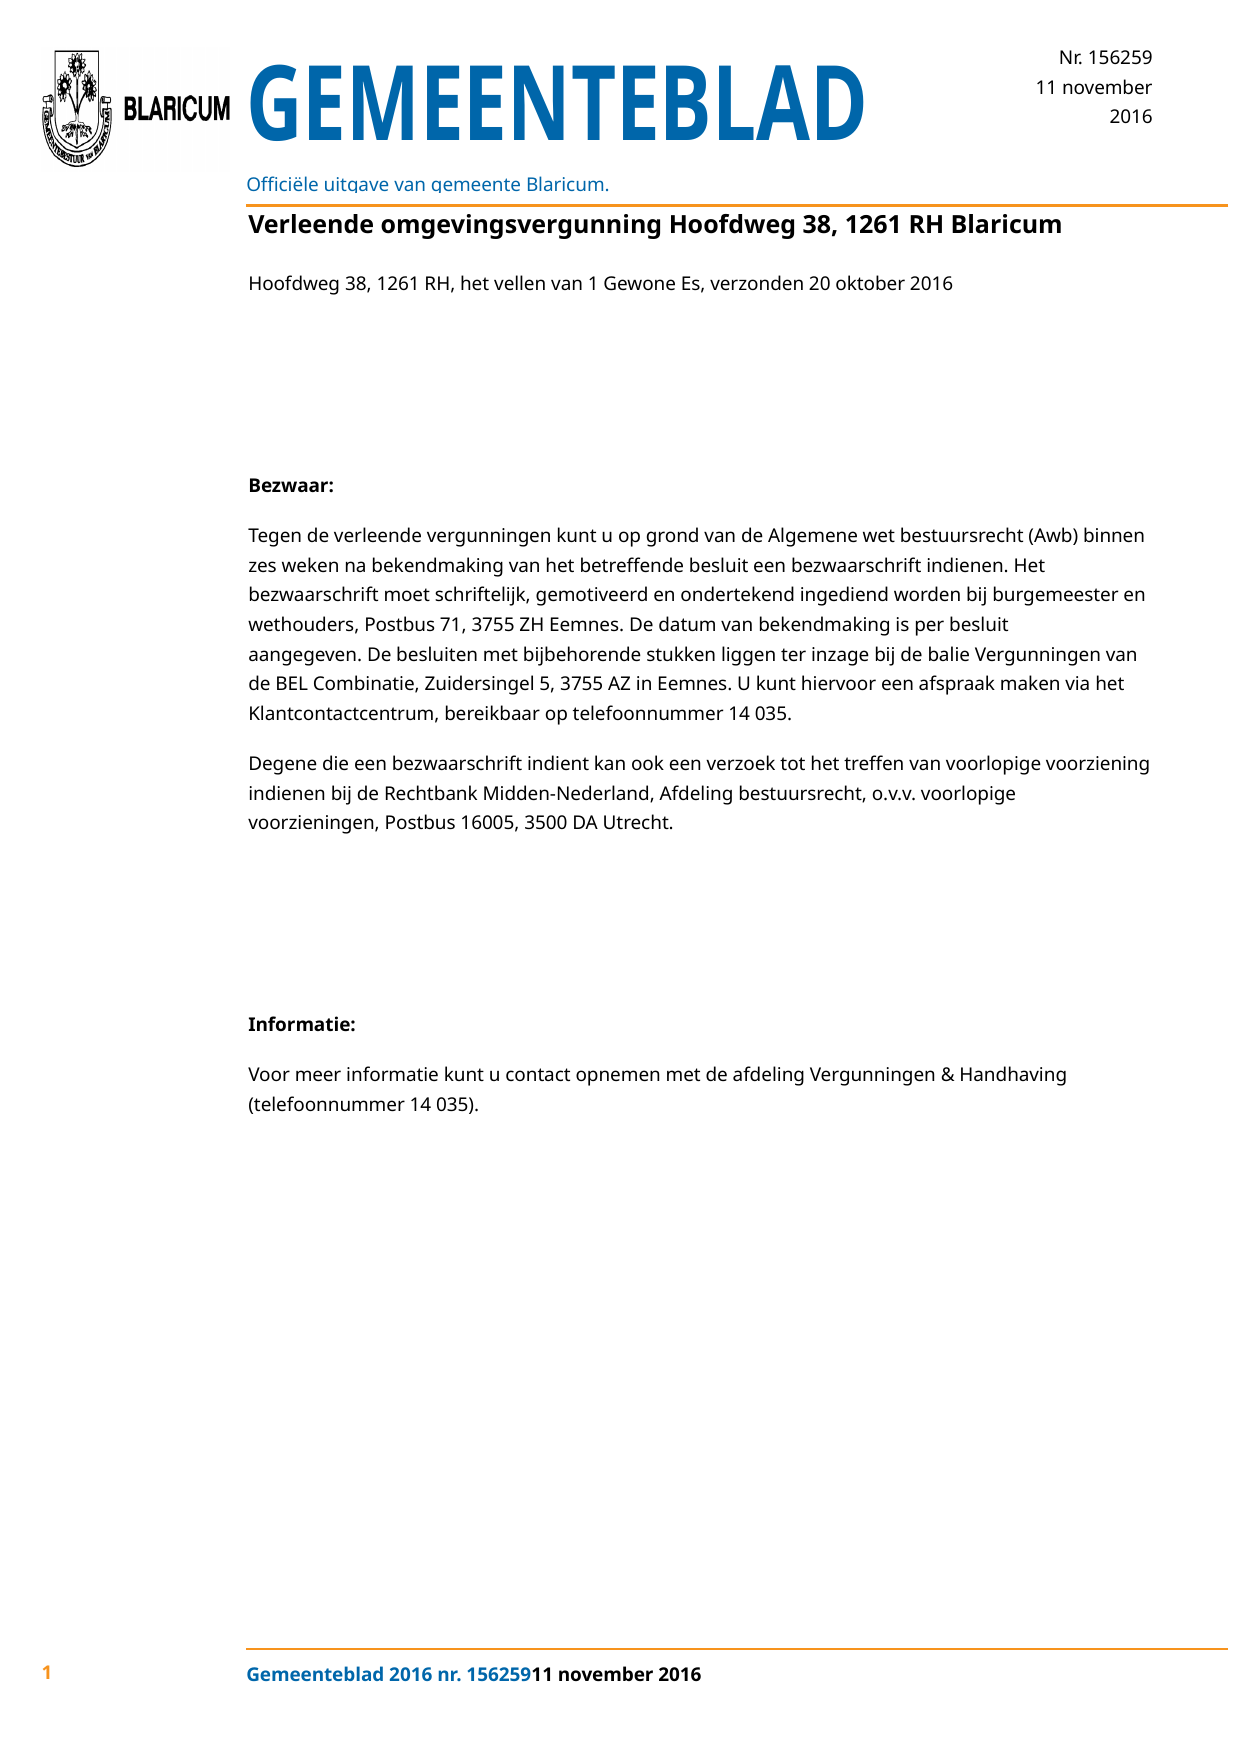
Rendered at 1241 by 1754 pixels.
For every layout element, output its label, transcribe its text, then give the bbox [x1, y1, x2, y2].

picture [41, 47, 231, 172]
text Hoofdweg 38, 1261 RH, het vellen van 1 Gewone Es, verzonden 20 oktober 2016 [248, 270, 1152, 296]
text Tegen de verleende vergunningen kunt u op grond van de Algemene wet bestuursrecht (Awb) binnen zes weken na bekendmaking van het betreffende besluit een bezwaarschrift indienen. Het bezwaarschrift moet schriftelijk, gemotiveerd en ondertekend ingediend worden bij burgemeester en wethouders, Postbus 71, 3755 ZH Eemnes. De datum van bekendmaking is per besluit aangegeven. De besluiten met bijbehorende stukken liggen ter inzage bij de balie Vergunningen van de BEL Combinatie, Zuidersingel 5, 3755 AZ in Eemnes. U kunt hiervoor een afspraak maken via het Klantcontactcentrum, bereikbaar op telefoonnummer 14 035. [248, 522, 1152, 726]
text Informatie: [248, 1011, 1152, 1037]
text Verleende omgevingsvergunning Hoofdweg 38, 1261 RH Blaricum [248, 207, 1152, 241]
text Bezwaar: [248, 472, 1152, 498]
text Degene die een bezwaarschrift indient kan ook een verzoek tot het treffen van voorlopige voorziening indienen bij de Rechtbank Midden-Nederland, Afdeling bestuursrecht, o.v.v. voorlopige voorzieningen, Postbus 16005, 3500 DA Utrecht. [248, 750, 1152, 835]
text Voor meer informatie kunt u contact opnemen met de afdeling Vergunningen & Handhaving (telefoonnummer 14 035). [248, 1062, 1152, 1117]
